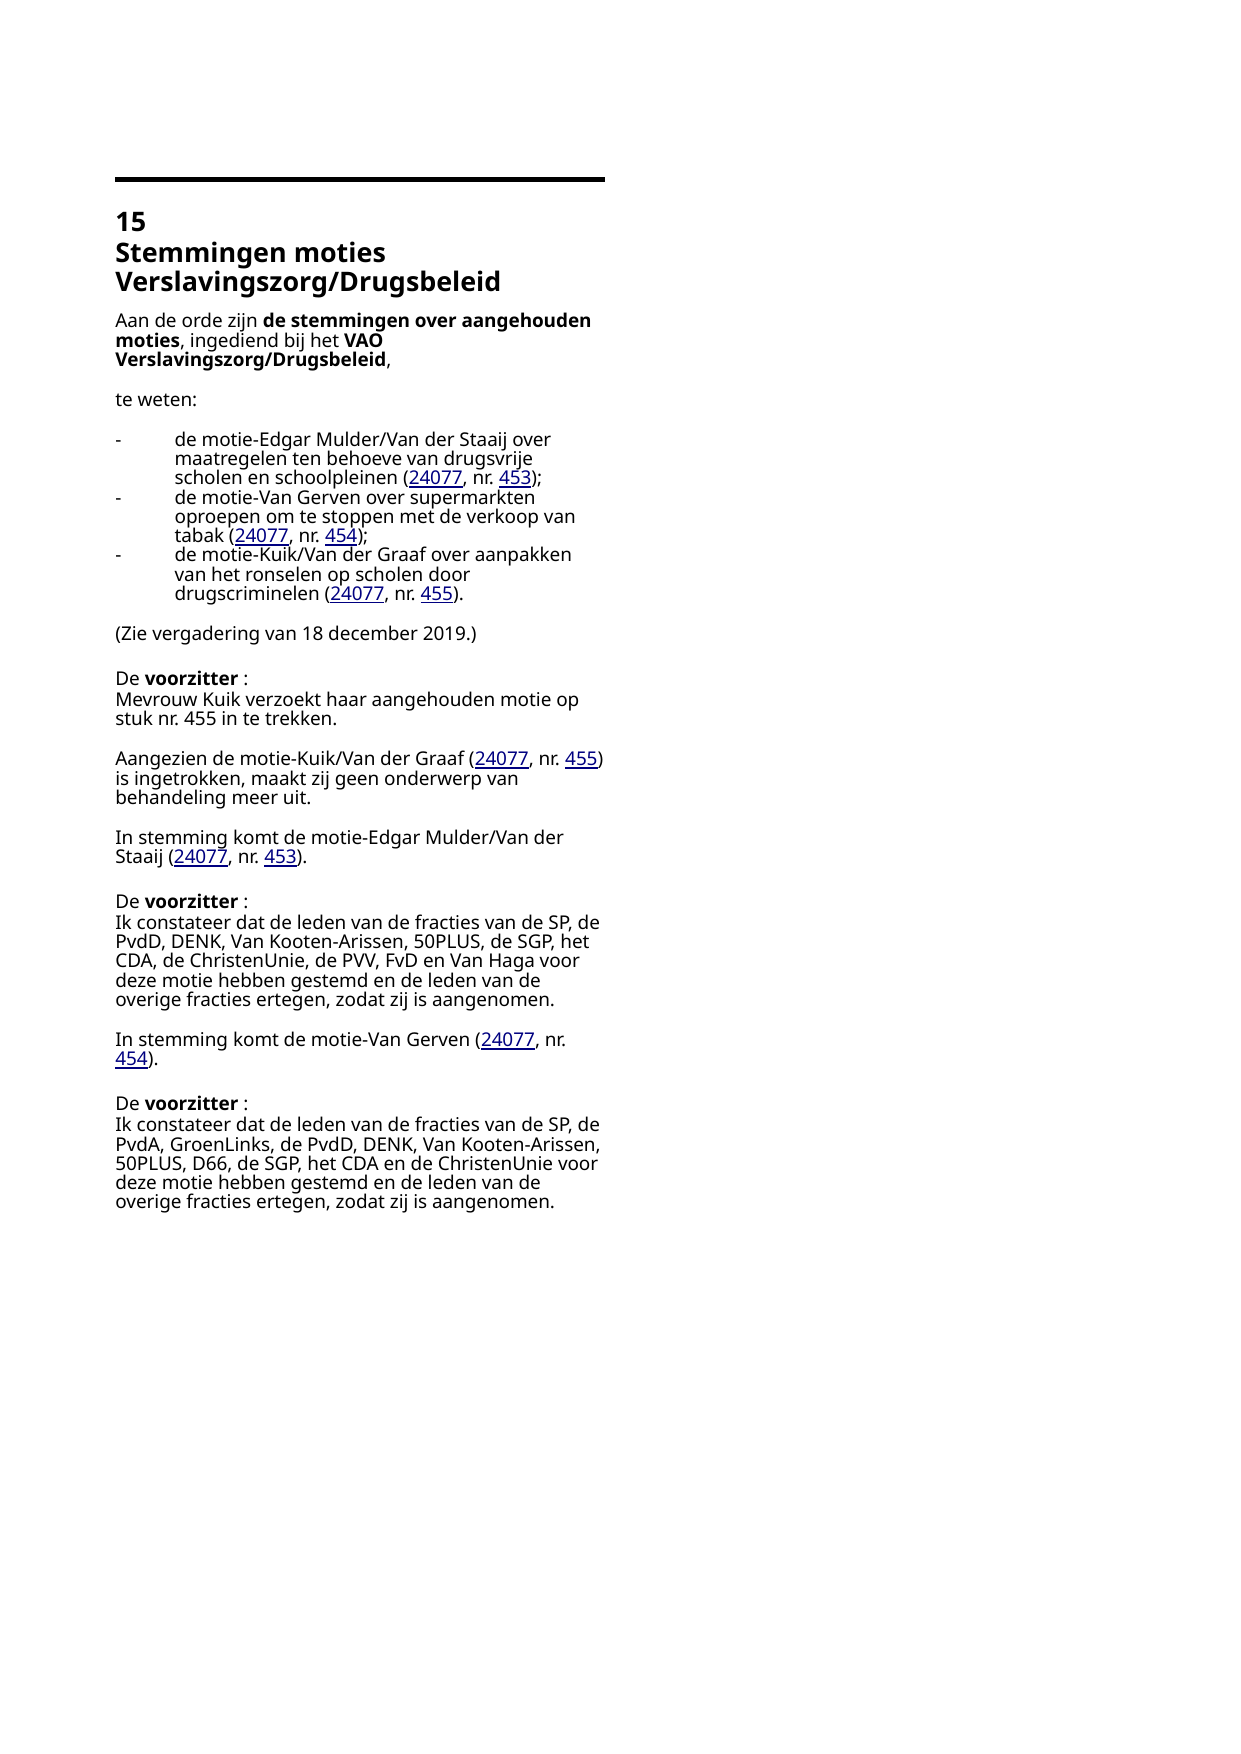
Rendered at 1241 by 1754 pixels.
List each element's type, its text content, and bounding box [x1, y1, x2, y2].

text Stemmingen moties Verslavingszorg/Drugsbeleid [115, 239, 605, 312]
list de motie-Kuik/Van der Graaf over aanpakken van het ronselen op scholen door drugscriminelen (24077, nr. 455). [115, 546, 605, 604]
list de motie-Van Gerven over supermarkten oproepen om te stoppen met de verkoop van tabak (24077, nr. 454); [115, 489, 605, 546]
text Aangezien de motie-Kuik/Van der Graaf (24077, nr. 455) is ingetrokken, maakt zij geen onderwerp van behandeling meer uit. [115, 750, 605, 808]
text Ik constateer dat de leden van de fracties van de SP, de PvdA, GroenLinks, de PvdD, DENK, Van Kooten-Arissen, 50PLUS, D66, de SGP, het CDA en de ChristenUnie voor deze motie hebben gestemd en de leden van de overige fracties ertegen, zodat zij is aangenomen. [115, 1116, 605, 1213]
text Mevrouw Kuik verzoekt haar aangehouden motie op stuk nr. 455 in te trekken. [115, 691, 605, 729]
text De voorzitter : [115, 665, 605, 691]
text In stemming komt de motie-Edgar Mulder/Van der Staaij (24077, nr. 453). [115, 829, 605, 867]
text In stemming komt de motie-Van Gerven (24077, nr. 454). [115, 1031, 605, 1070]
text (Zie vergadering van 18 december 2019.) [115, 625, 605, 644]
list de motie-Edgar Mulder/Van der Staaij over maatregelen ten behoeve van drugsvrije scholen en schoolpleinen (24077, nr. 453); [115, 431, 605, 489]
text De voorzitter : [115, 888, 605, 914]
text Ik constateer dat de leden van de fracties van de SP, de PvdD, DENK, Van Kooten-Arissen, 50PLUS, de SGP, het CDA, de ChristenUnie, de PVV, FvD en Van Haga voor deze motie hebben gestemd en de leden van de overige fracties ertegen, zodat zij is aangenomen. [115, 914, 605, 1010]
text De voorzitter : [115, 1091, 605, 1116]
text 15 [115, 203, 605, 239]
text Aan de orde zijn de stemmingen over aangehouden moties, ingediend bij het VAO Verslavingszorg/Drugsbeleid, [115, 312, 605, 370]
text te weten: [115, 391, 605, 410]
